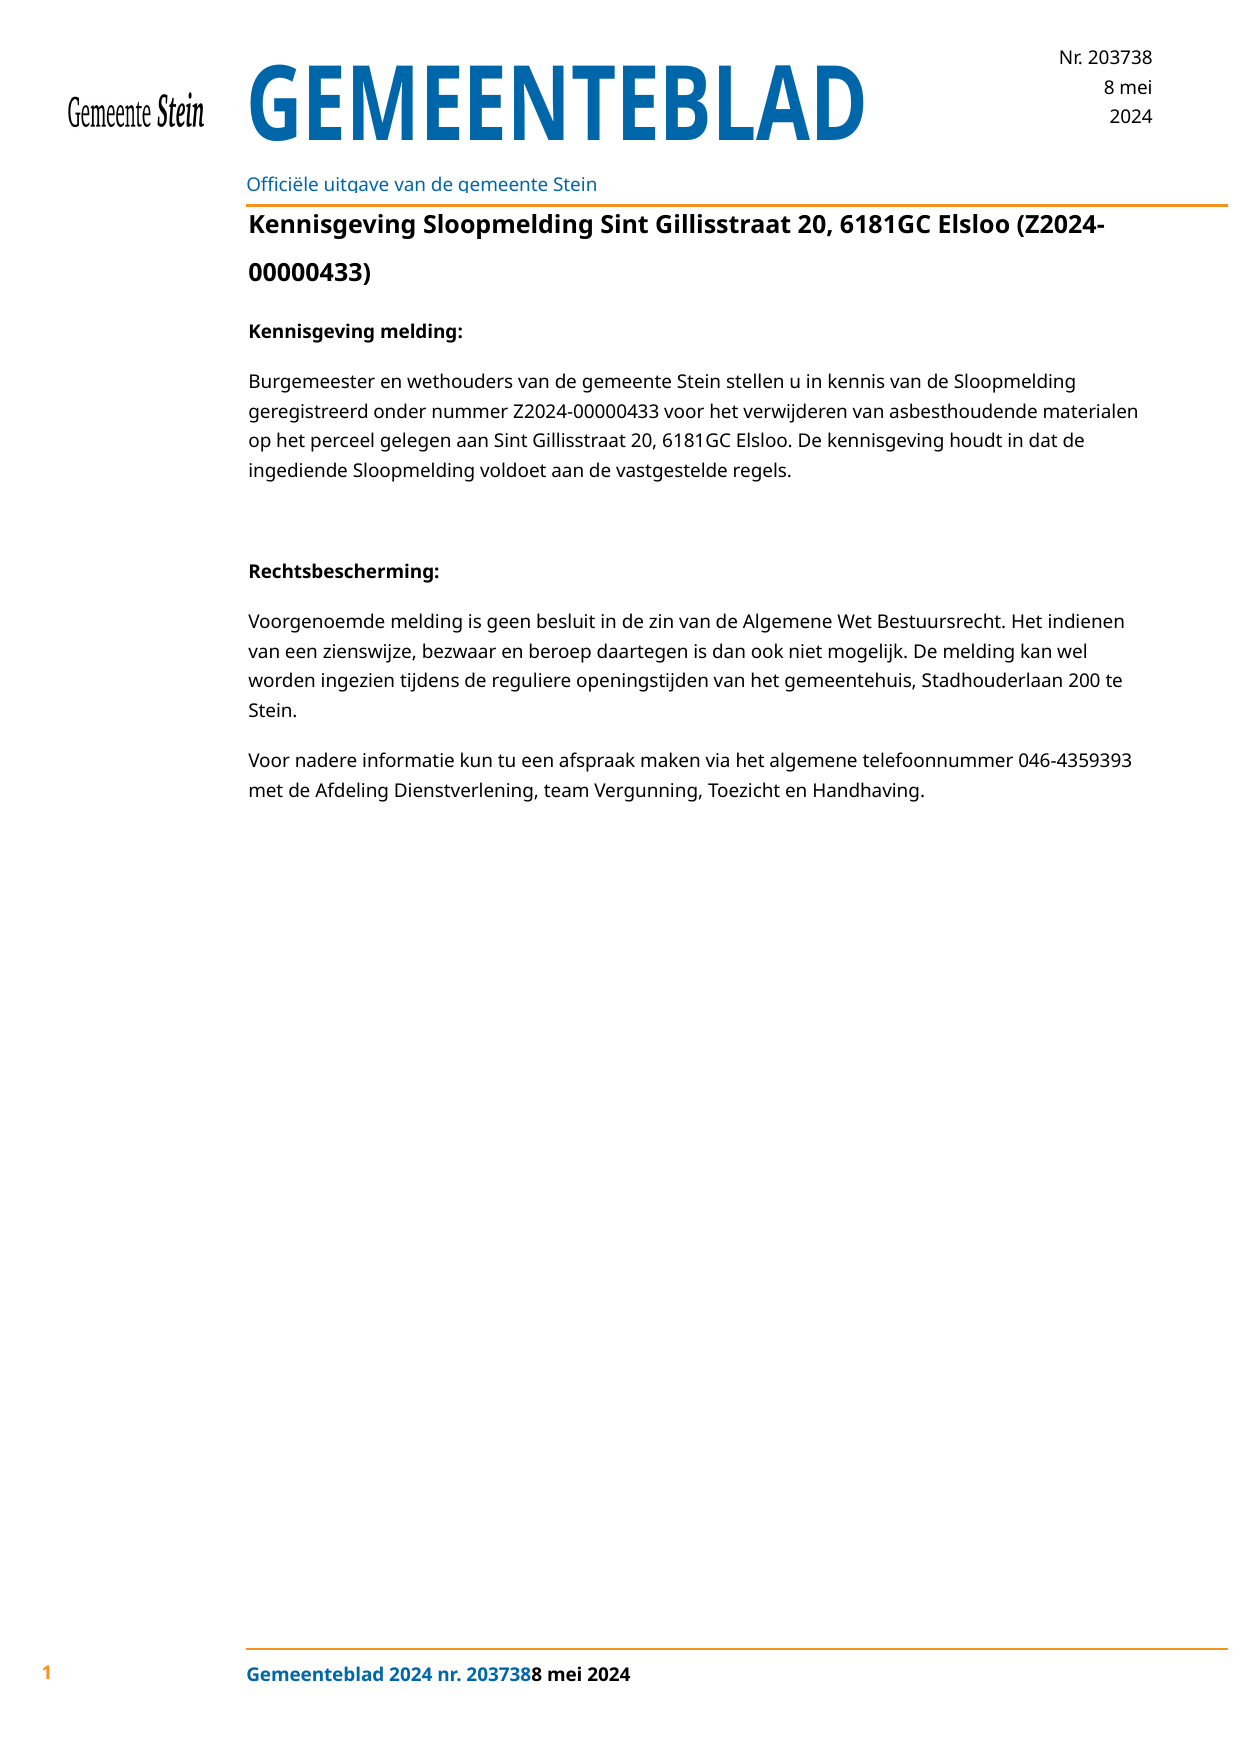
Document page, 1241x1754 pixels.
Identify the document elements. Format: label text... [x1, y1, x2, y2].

text Kennisgeving Sloopmelding Sint Gillisstraat 20, 6181GC Elsloo (Z2024-00000433) [248, 207, 1152, 288]
text Burgemeester en wethouders van de gemeente Stein stellen u in kennis van de Sloopmelding geregistreerd onder nummer Z2024-00000433 voor het verwijderen van asbesthoudende materialen op het perceel gelegen aan Sint Gillisstraat 20, 6181GC Elsloo. De kennisgeving houdt in dat de ingediende Sloopmelding voldoet aan de vastgestelde regels. [248, 368, 1152, 483]
picture [41, 47, 231, 172]
text Voorgenoemde melding is geen besluit in de zin van de Algemene Wet Bestuursrecht. Het indienen van een zienswijze, bezwaar en beroep daartegen is dan ook niet mogelijk. De melding kan wel worden ingezien tijdens de reguliere openingstijden van het gemeentehuis, Stadhouderlaan 200 te Stein. [248, 608, 1152, 723]
text Rechtsbescherming: [248, 558, 1152, 584]
text Voor nadere informatie kun tu een afspraak maken via het algemene telefoonnummer 046-4359393 met de Afdeling Dienstverlening, team Vergunning, Toezicht en Handhaving. [248, 747, 1152, 803]
text Kennisgeving melding: [248, 318, 1152, 344]
